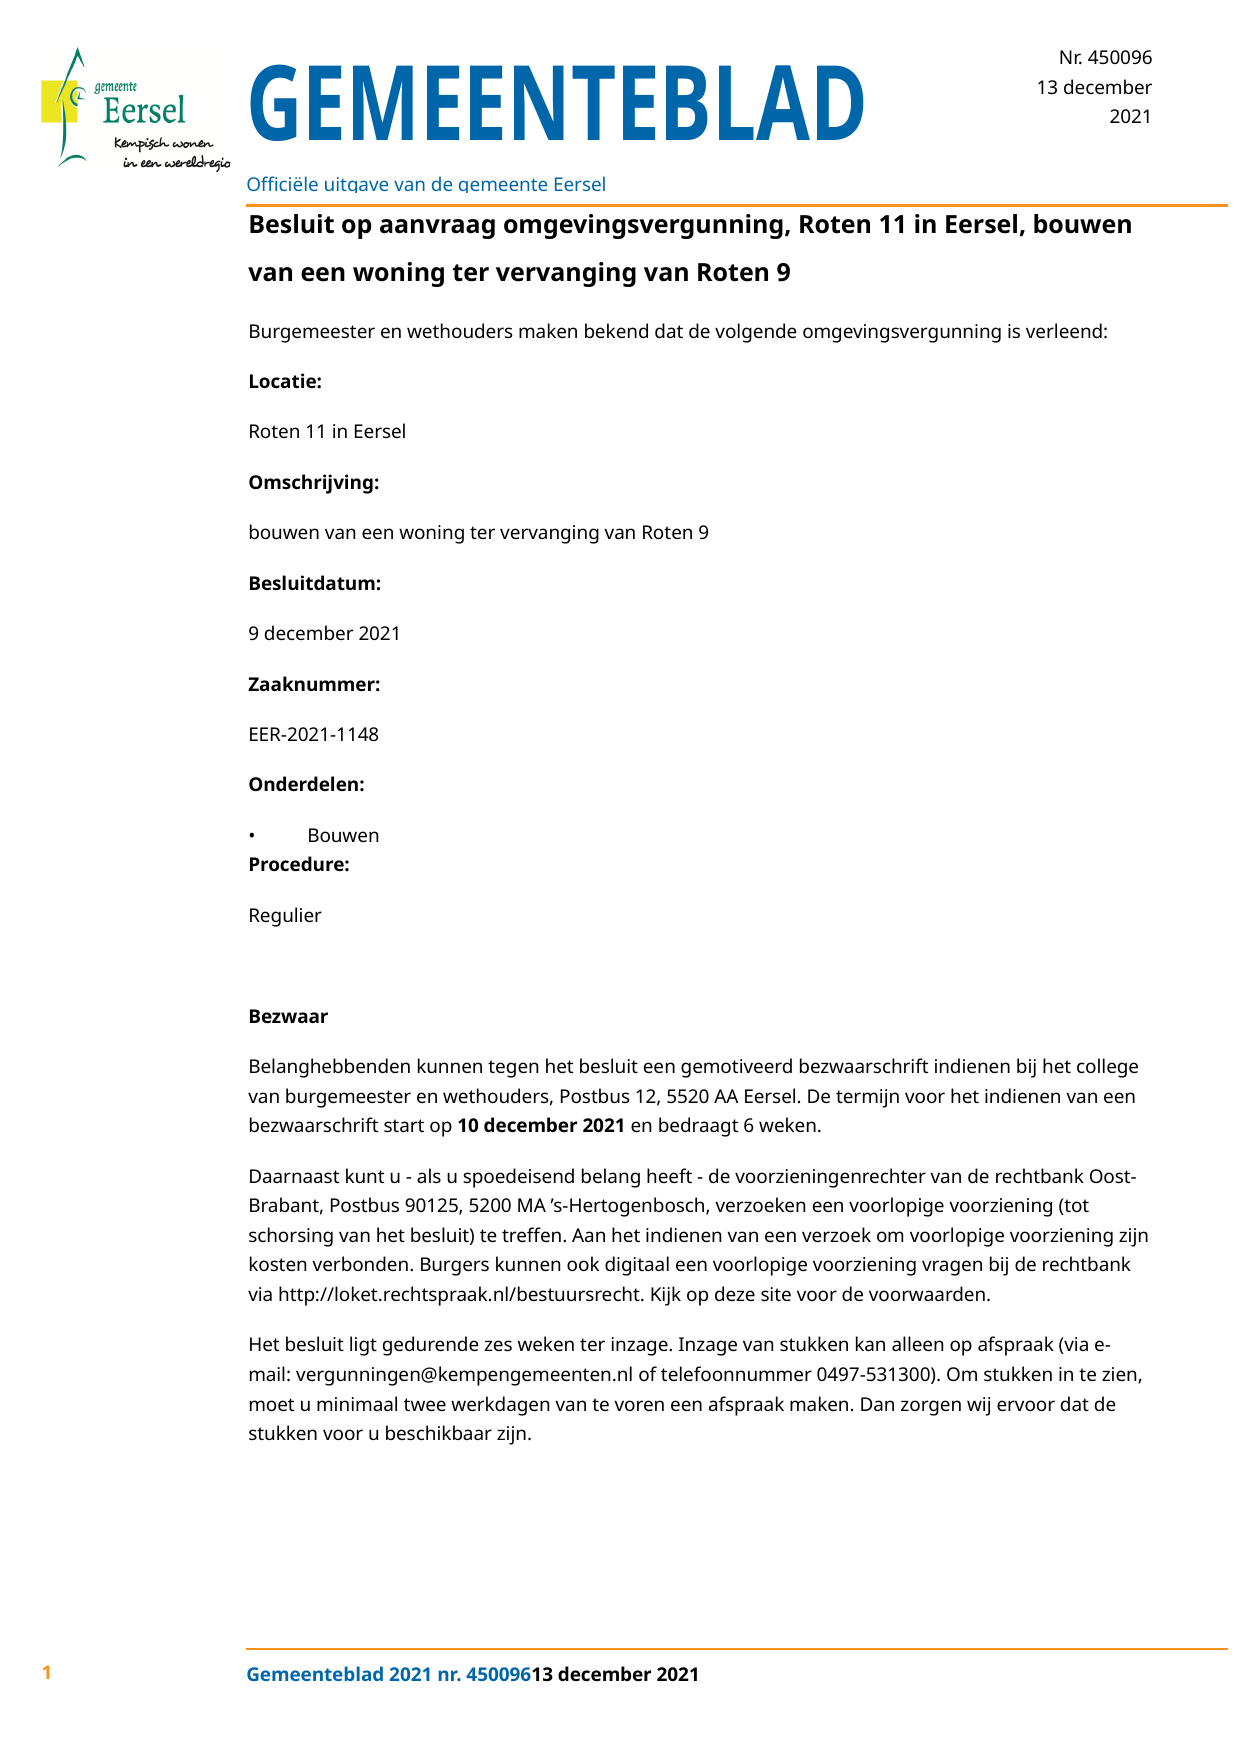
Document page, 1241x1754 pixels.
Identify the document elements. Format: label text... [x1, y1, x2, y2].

text Locatie: [248, 368, 1152, 394]
text EER-2021-1148 [248, 721, 1152, 747]
text Zaaknummer: [248, 671, 1152, 697]
text Regulier [248, 902, 1152, 928]
list Bouwen [248, 822, 1152, 848]
text Daarnaast kunt u - als u spoedeisend belang heeft - de voorzieningenrechter van de rechtbank Oost-Brabant, Postbus 90125, 5200 MA ’s-Hertogenbosch, verzoeken een voorlopige voorziening (tot schorsing van het besluit) te treffen. Aan het indienen van een verzoek om voorlopige voorziening zijn kosten verbonden. Burgers kunnen ook digitaal een voorlopige voorziening vragen bij de rechtbank via http://loket.rechtspraak.nl/bestuursrecht. Kijk op deze site voor de voorwaarden. [248, 1163, 1152, 1307]
text Roten 11 in Eersel [248, 419, 1152, 444]
text Onderdelen: [248, 772, 1152, 797]
text Belanghebbenden kunnen tegen het besluit een gemotiveerd bezwaarschrift indienen bij het college van burgemeester en wethouders, Postbus 12, 5520 AA Eersel. De termijn voor het indienen van een bezwaarschrift start op 10 december 2021 en bedraagt 6 weken. [248, 1053, 1152, 1138]
text Omschrijving: [248, 469, 1152, 495]
text Besluit op aanvraag omgevingsvergunning, Roten 11 in Eersel, bouwen van een woning ter vervanging van Roten 9 [248, 207, 1152, 288]
text Burgemeester en wethouders maken bekend dat de volgende omgevingsvergunning is verleend: [248, 318, 1152, 344]
picture [41, 47, 231, 172]
text bouwen van een woning ter vervanging van Roten 9 [248, 519, 1152, 545]
text Procedure: [248, 852, 1152, 877]
text Het besluit ligt gedurende zes weken ter inzage. Inzage van stukken kan alleen op afspraak (via e-mail: vergunningen@kempengemeenten.nl of telefoonnummer 0497-531300). Om stukken in te zien, moet u minimaal twee werkdagen van te voren een afspraak maken. Dan zorgen wij ervoor dat de stukken voor u beschikbaar zijn. [248, 1332, 1152, 1446]
text Besluitdatum: [248, 570, 1152, 596]
text 9 december 2021 [248, 620, 1152, 646]
text Bezwaar [248, 1003, 1152, 1029]
